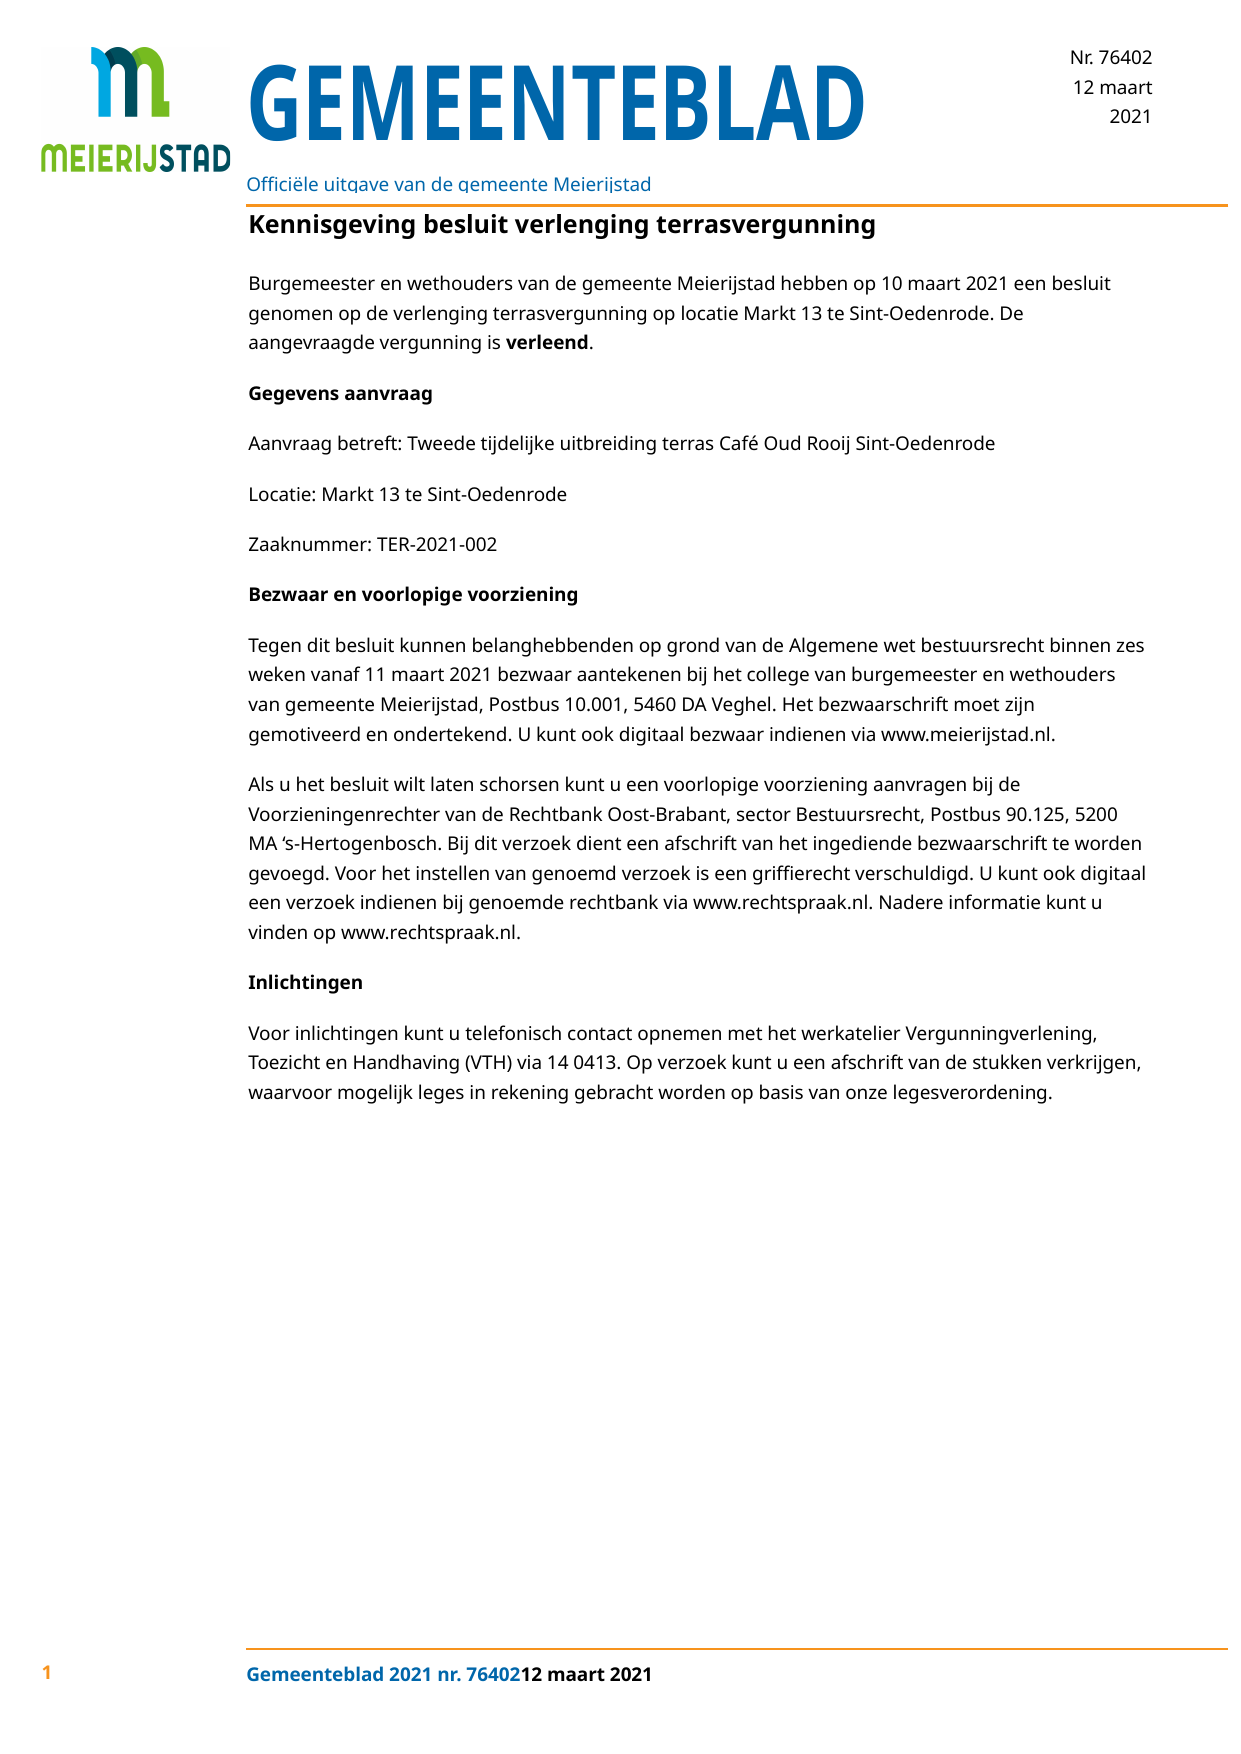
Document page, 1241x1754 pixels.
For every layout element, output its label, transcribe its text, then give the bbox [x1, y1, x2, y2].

text Gegevens aanvraag [248, 380, 1152, 406]
text Tegen dit besluit kunnen belanghebbenden op grond van de Algemene wet bestuursrecht binnen zes weken vanaf 11 maart 2021 bezwaar aantekenen bij het college van burgemeester en wethouders van gemeente Meierijstad, Postbus 10.001, 5460 DA Veghel. Het bezwaarschrift moet zijn gemotiveerd en ondertekend. U kunt ook digitaal bezwaar indienen via www.meierijstad.nl. [248, 632, 1152, 746]
text Kennisgeving besluit verlenging terrasvergunning [248, 207, 1152, 241]
text Aanvraag betreft: Tweede tijdelijke uitbreiding terras Café Oud Rooij Sint-Oedenrode [248, 430, 1152, 456]
picture [41, 47, 231, 172]
text Zaaknummer: TER-2021-002 [248, 531, 1152, 557]
text Locatie: Markt 13 te Sint-Oedenrode [248, 481, 1152, 506]
text Voor inlichtingen kunt u telefonisch contact opnemen met het werkatelier Vergunningverlening, Toezicht en Handhaving (VTH) via 14 0413. Op verzoek kunt u een afschrift van de stukken verkrijgen, waarvoor mogelijk leges in rekening gebracht worden op basis van onze legesverordening. [248, 1020, 1152, 1105]
text Inlichtingen [248, 969, 1152, 995]
text Bezwaar en voorlopige voorziening [248, 582, 1152, 607]
text Burgemeester en wethouders van de gemeente Meierijstad hebben op 10 maart 2021 een besluit genomen op de verlenging terrasvergunning op locatie Markt 13 te Sint-Oedenrode. De aangevraagde vergunning is verleend. [248, 270, 1152, 355]
text Als u het besluit wilt laten schorsen kunt u een voorlopige voorziening aanvragen bij de Voorzieningenrechter van de Rechtbank Oost-Brabant, sector Bestuursrecht, Postbus 90.125, 5200 MA ‘s-Hertogenbosch. Bij dit verzoek dient een afschrift van het ingediende bezwaarschrift te worden gevoegd. Voor het instellen van genoemd verzoek is een griffierecht verschuldigd. U kunt ook digitaal een verzoek indienen bij genoemde rechtbank via www.rechtspraak.nl. Nadere informatie kunt u vinden op www.rechtspraak.nl. [248, 771, 1152, 945]
